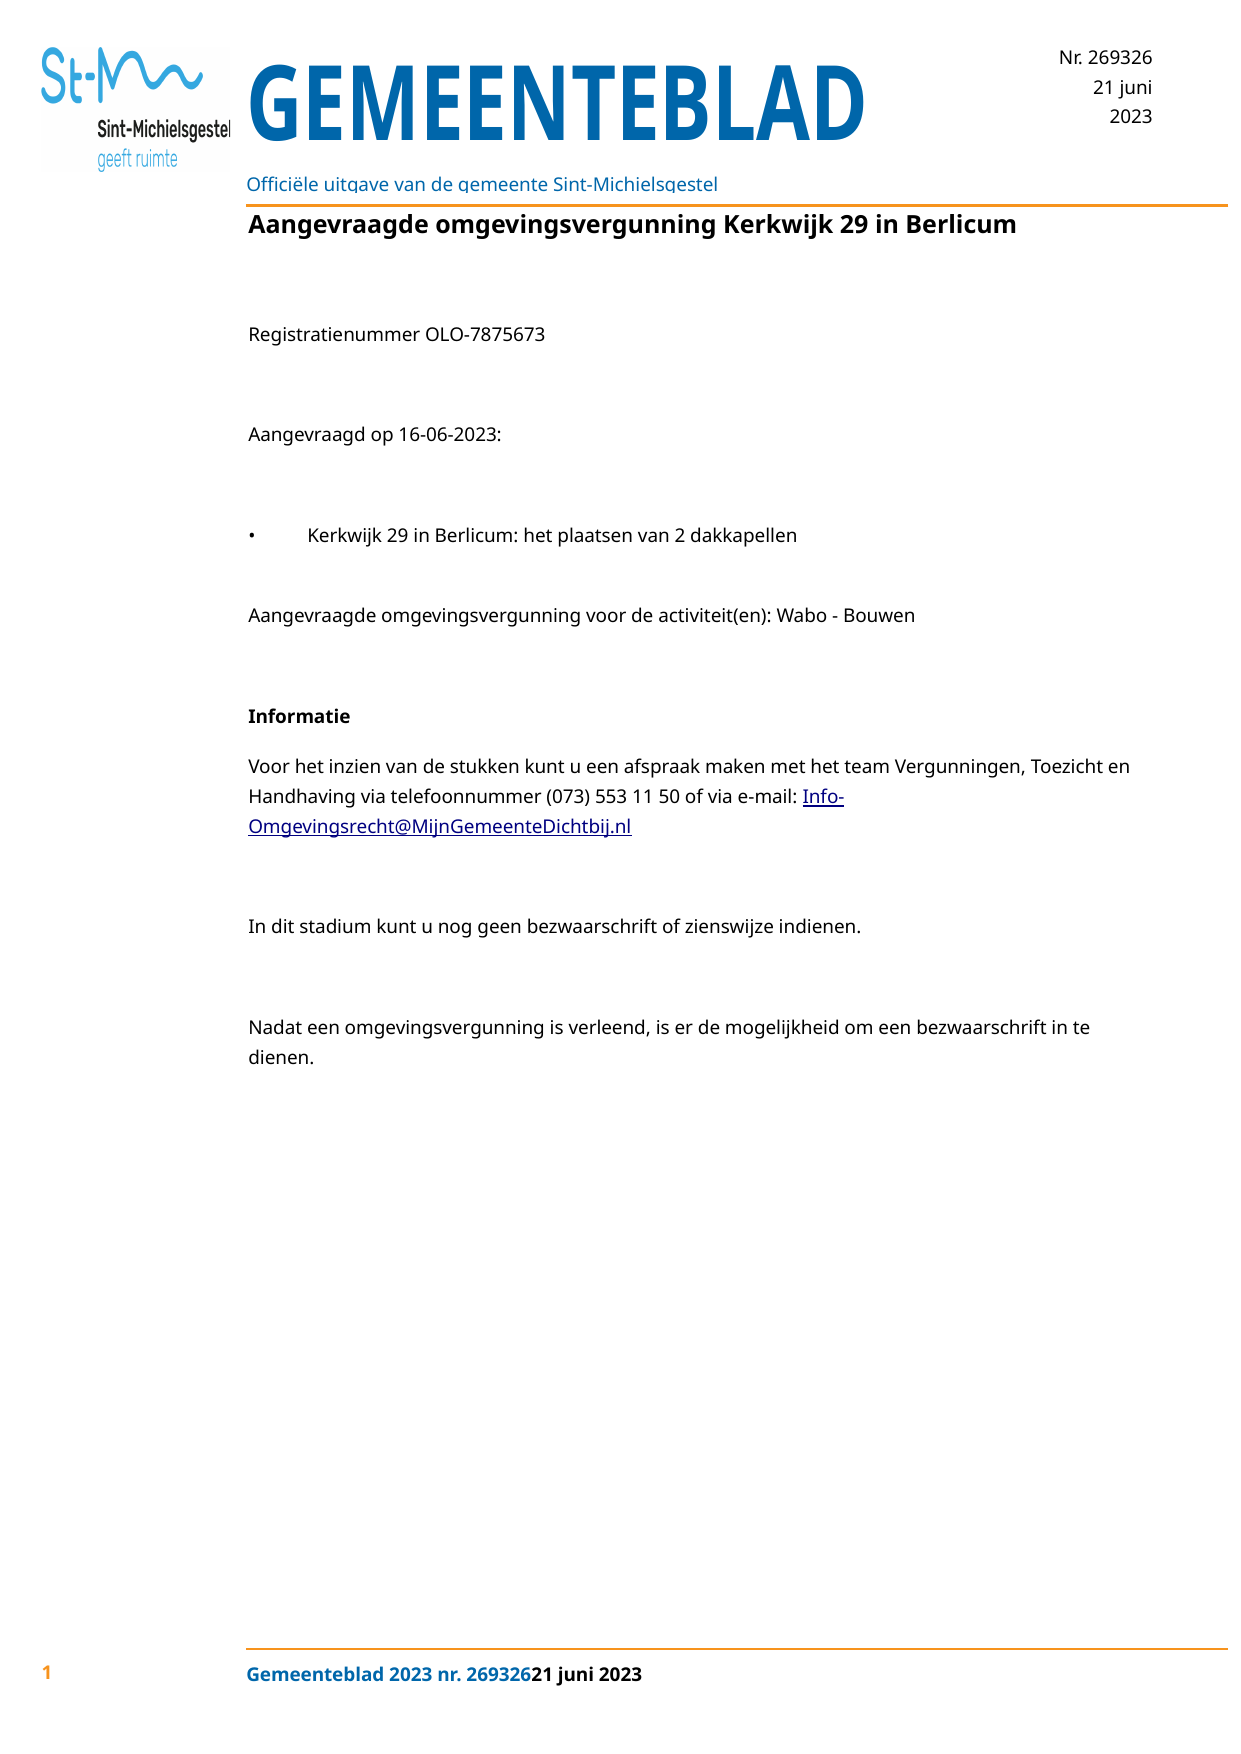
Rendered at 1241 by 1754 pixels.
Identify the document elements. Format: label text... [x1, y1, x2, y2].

text Aangevraagde omgevingsvergunning voor de activiteit(en): Wabo - Bouwen [248, 602, 1152, 628]
text Aangevraagde omgevingsvergunning Kerkwijk 29 in Berlicum [248, 207, 1152, 241]
text Registratienummer OLO-7875673 [248, 321, 1152, 346]
text In dit stadium kunt u nog geen bezwaarschrift of zienswijze indienen. [248, 914, 1152, 939]
text Voor het inzien van de stukken kunt u een afspraak maken met het team Vergunningen, Toezicht en Handhaving via telefoonnummer (073) 553 11 50 of via e-mail: Info-Omgevingsrecht@MijnGemeenteDichtbij.nl [248, 754, 1152, 838]
list Kerkwijk 29 in Berlicum: het plaatsen van 2 dakkapellen [248, 522, 1152, 548]
text Aangevraagd op 16-06-2023: [248, 422, 1152, 447]
picture [41, 47, 231, 172]
text Informatie [248, 703, 1152, 729]
text Nadat een omgevingsvergunning is verleend, is er de mogelijkheid om een bezwaarschrift in te dienen. [248, 1014, 1152, 1070]
